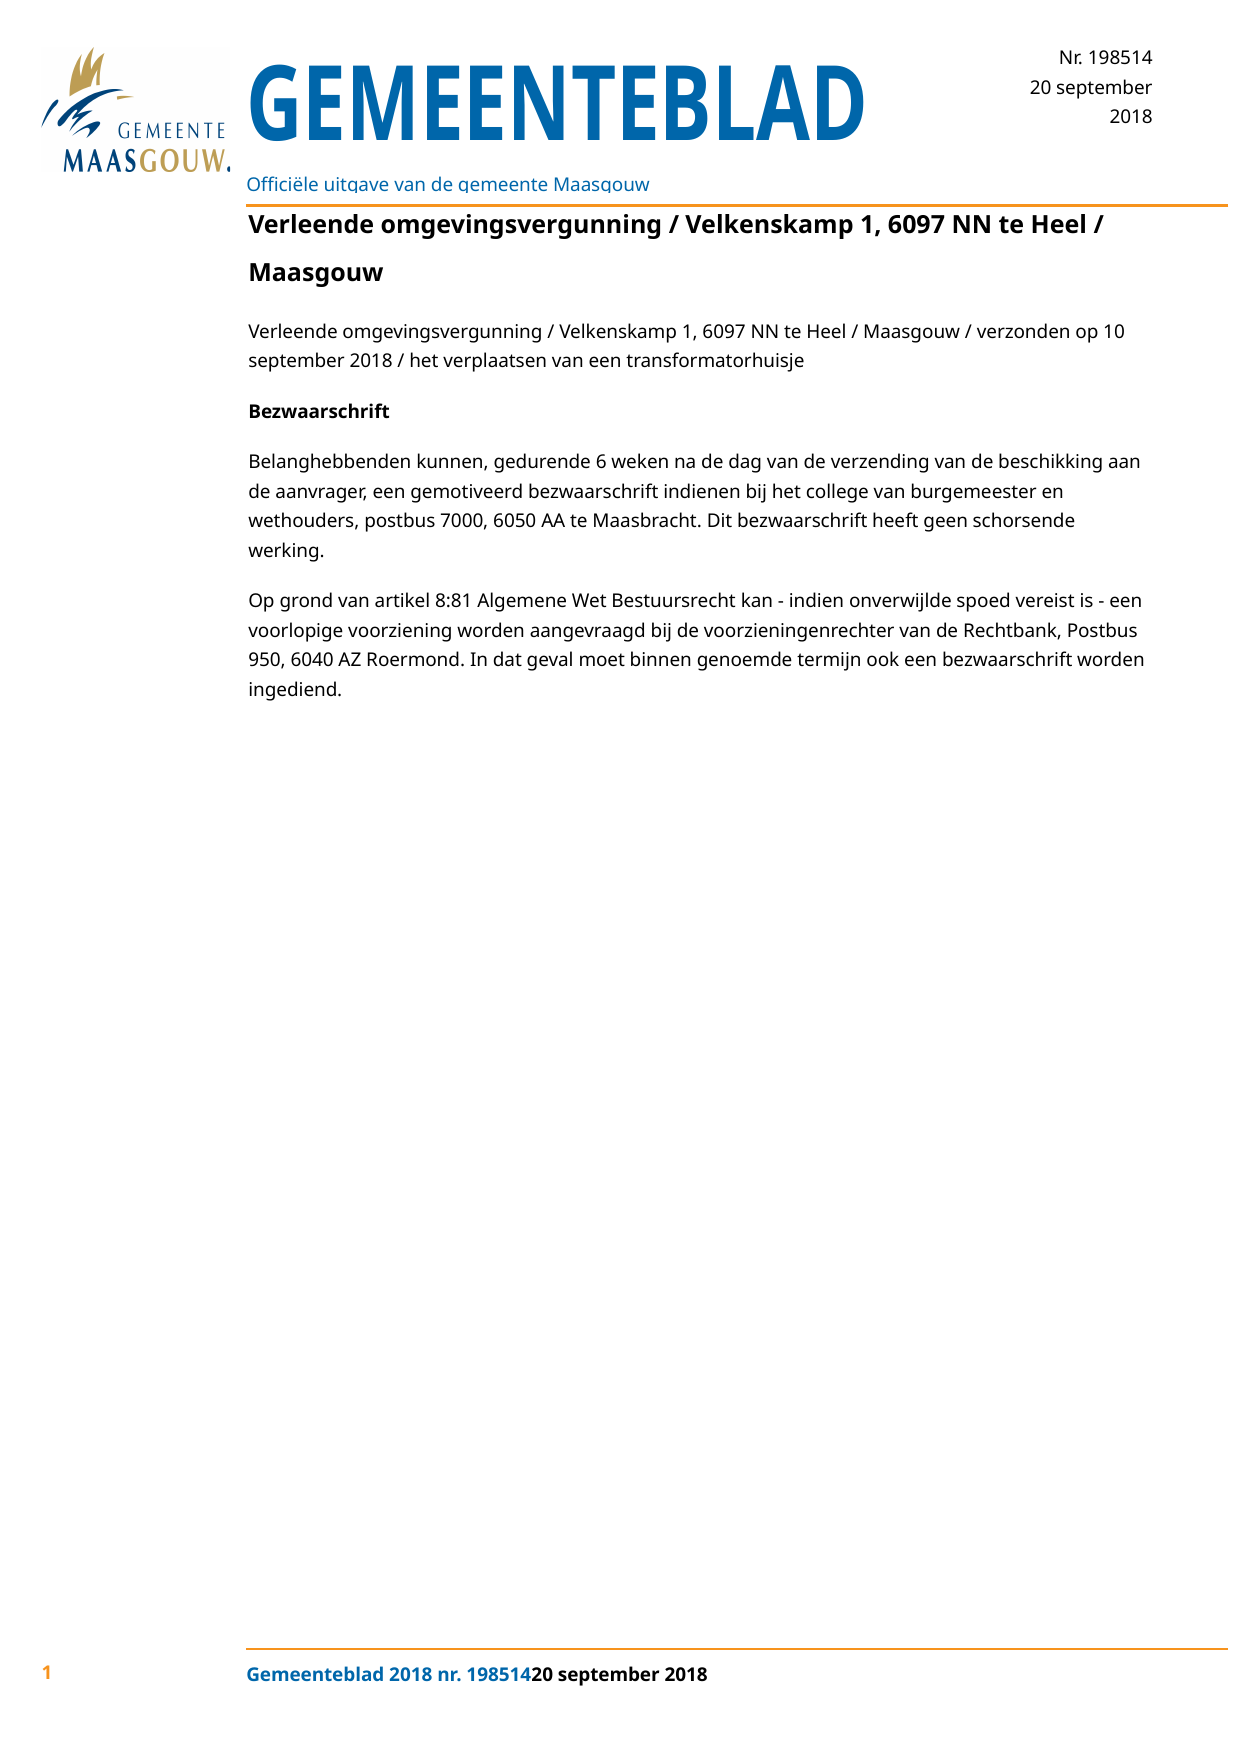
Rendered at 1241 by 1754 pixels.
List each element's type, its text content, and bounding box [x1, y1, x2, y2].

text Verleende omgevingsvergunning / Velkenskamp 1, 6097 NN te Heel / Maasgouw / verzonden op 10 september 2018 / het verplaatsen van een transformatorhuisje [248, 318, 1152, 373]
text Verleende omgevingsvergunning / Velkenskamp 1, 6097 NN te Heel / Maasgouw [248, 207, 1152, 288]
text Bezwaarschrift [248, 398, 1152, 424]
picture [41, 47, 231, 172]
text Op grond van artikel 8:81 Algemene Wet Bestuursrecht kan - indien onverwijlde spoed vereist is - een voorlopige voorziening worden aangevraagd bij de voorzieningenrechter van de Rechtbank, Postbus 950, 6040 AZ Roermond. In dat geval moet binnen genoemde termijn ook een bezwaarschrift worden ingediend. [248, 587, 1152, 702]
text Belanghebbenden kunnen, gedurende 6 weken na de dag van de verzending van de beschikking aan de aanvrager, een gemotiveerd bezwaarschrift indienen bij het college van burgemeester en wethouders, postbus 7000, 6050 AA te Maasbracht. Dit bezwaarschrift heeft geen schorsende werking. [248, 448, 1152, 563]
